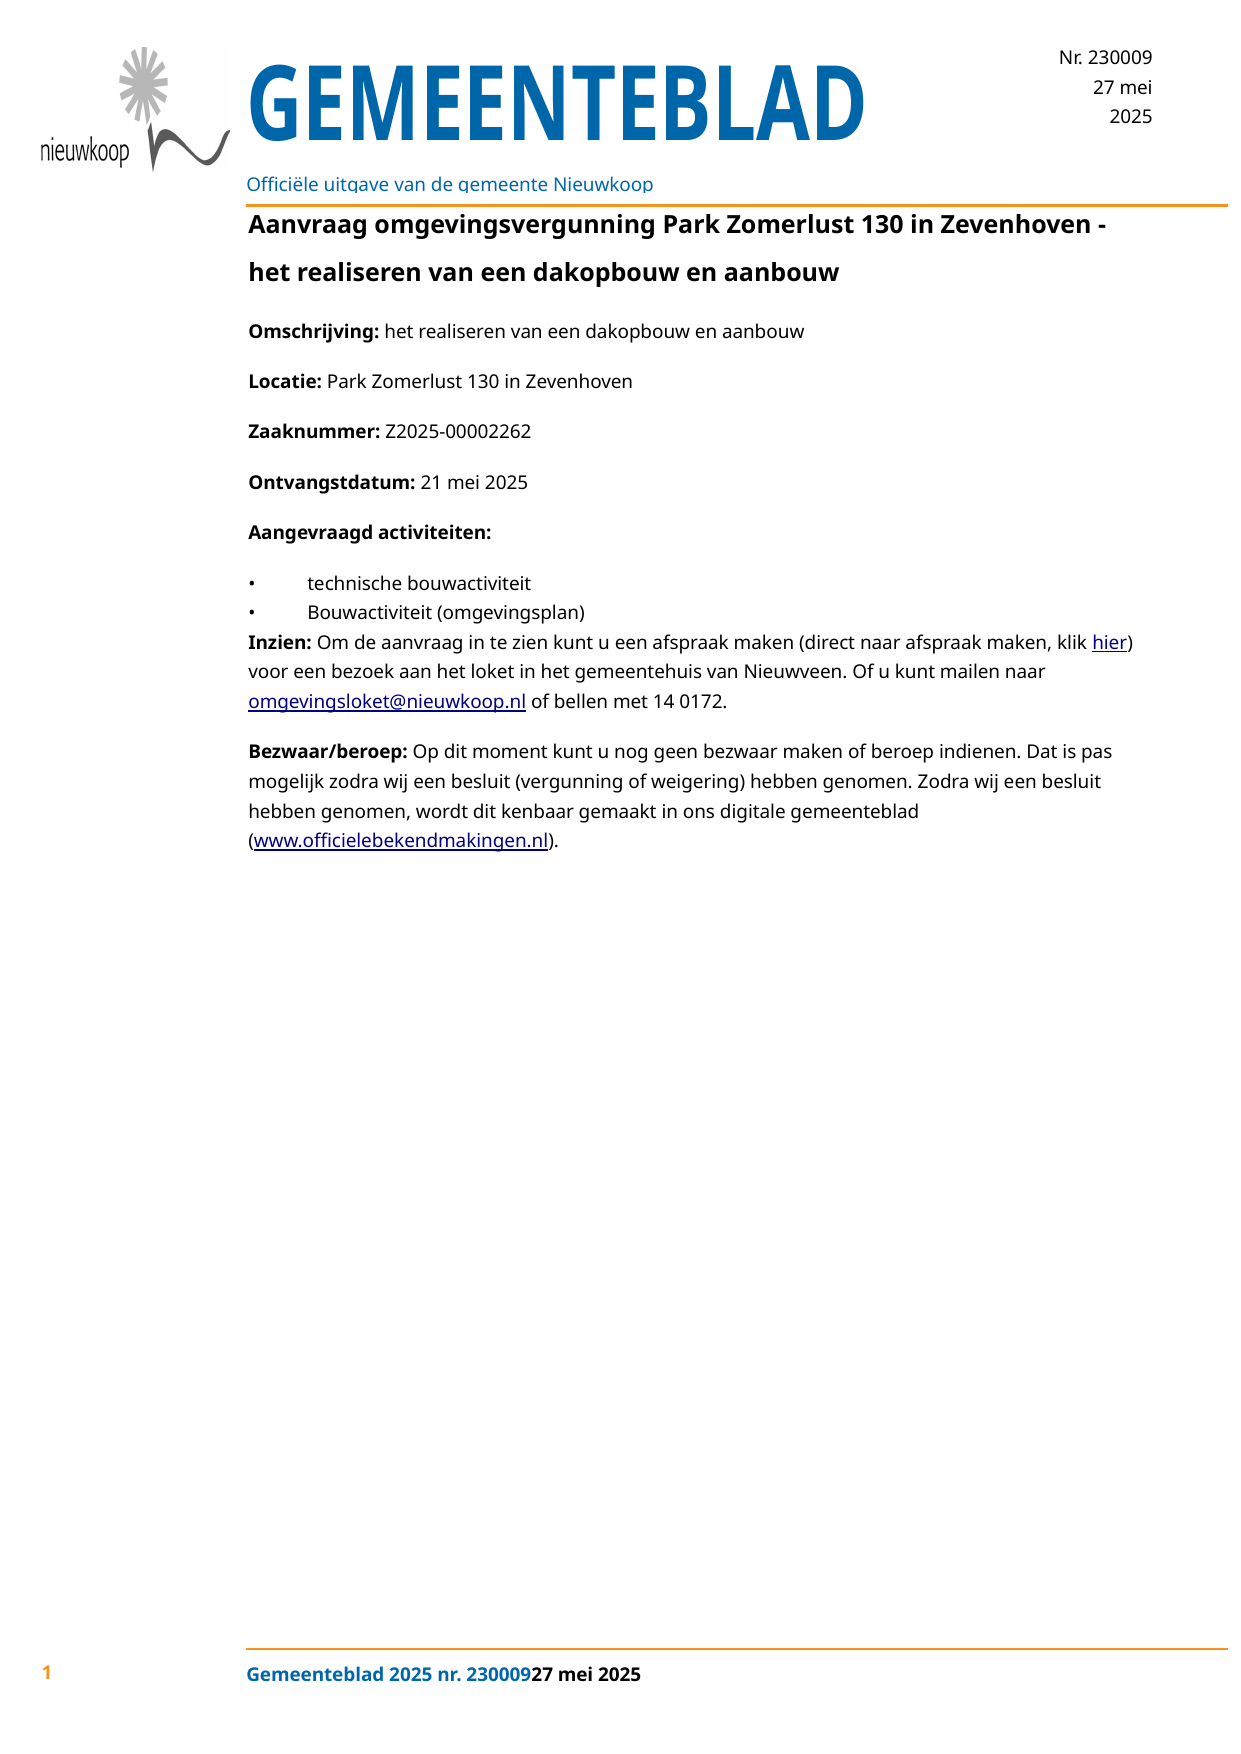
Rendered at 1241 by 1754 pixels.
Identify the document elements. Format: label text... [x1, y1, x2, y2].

list Bouwactiviteit (omgevingsplan) [248, 599, 1152, 625]
text Aanvraag omgevingsvergunning Park Zomerlust 130 in Zevenhoven - het realiseren van een dakopbouw en aanbouw [248, 207, 1152, 288]
text Aangevraagd activiteiten: [248, 519, 1152, 545]
picture [41, 47, 231, 172]
list technische bouwactiviteit [248, 570, 1152, 596]
text Ontvangstdatum: 21 mei 2025 [248, 469, 1152, 495]
text Bezwaar/beroep: Op dit moment kunt u nog geen bezwaar maken of beroep indienen. Dat is pas mogelijk zodra wij een besluit (vergunning of weigering) hebben genomen. Zodra wij een besluit hebben genomen, wordt dit kenbaar gemaakt in ons digitale gemeenteblad (www.officielebekendmakingen.nl). [248, 739, 1152, 853]
text Zaaknummer: Z2025-00002262 [248, 419, 1152, 444]
text Inzien: Om de aanvraag in te zien kunt u een afspraak maken (direct naar afspraak maken, klik hier) voor een bezoek aan het loket in het gemeentehuis van Nieuwveen. Of u kunt mailen naar omgevingsloket@nieuwkoop.nl of bellen met 14 0172. [248, 629, 1152, 714]
text Locatie: Park Zomerlust 130 in Zevenhoven [248, 368, 1152, 394]
text Omschrijving: het realiseren van een dakopbouw en aanbouw [248, 318, 1152, 344]
